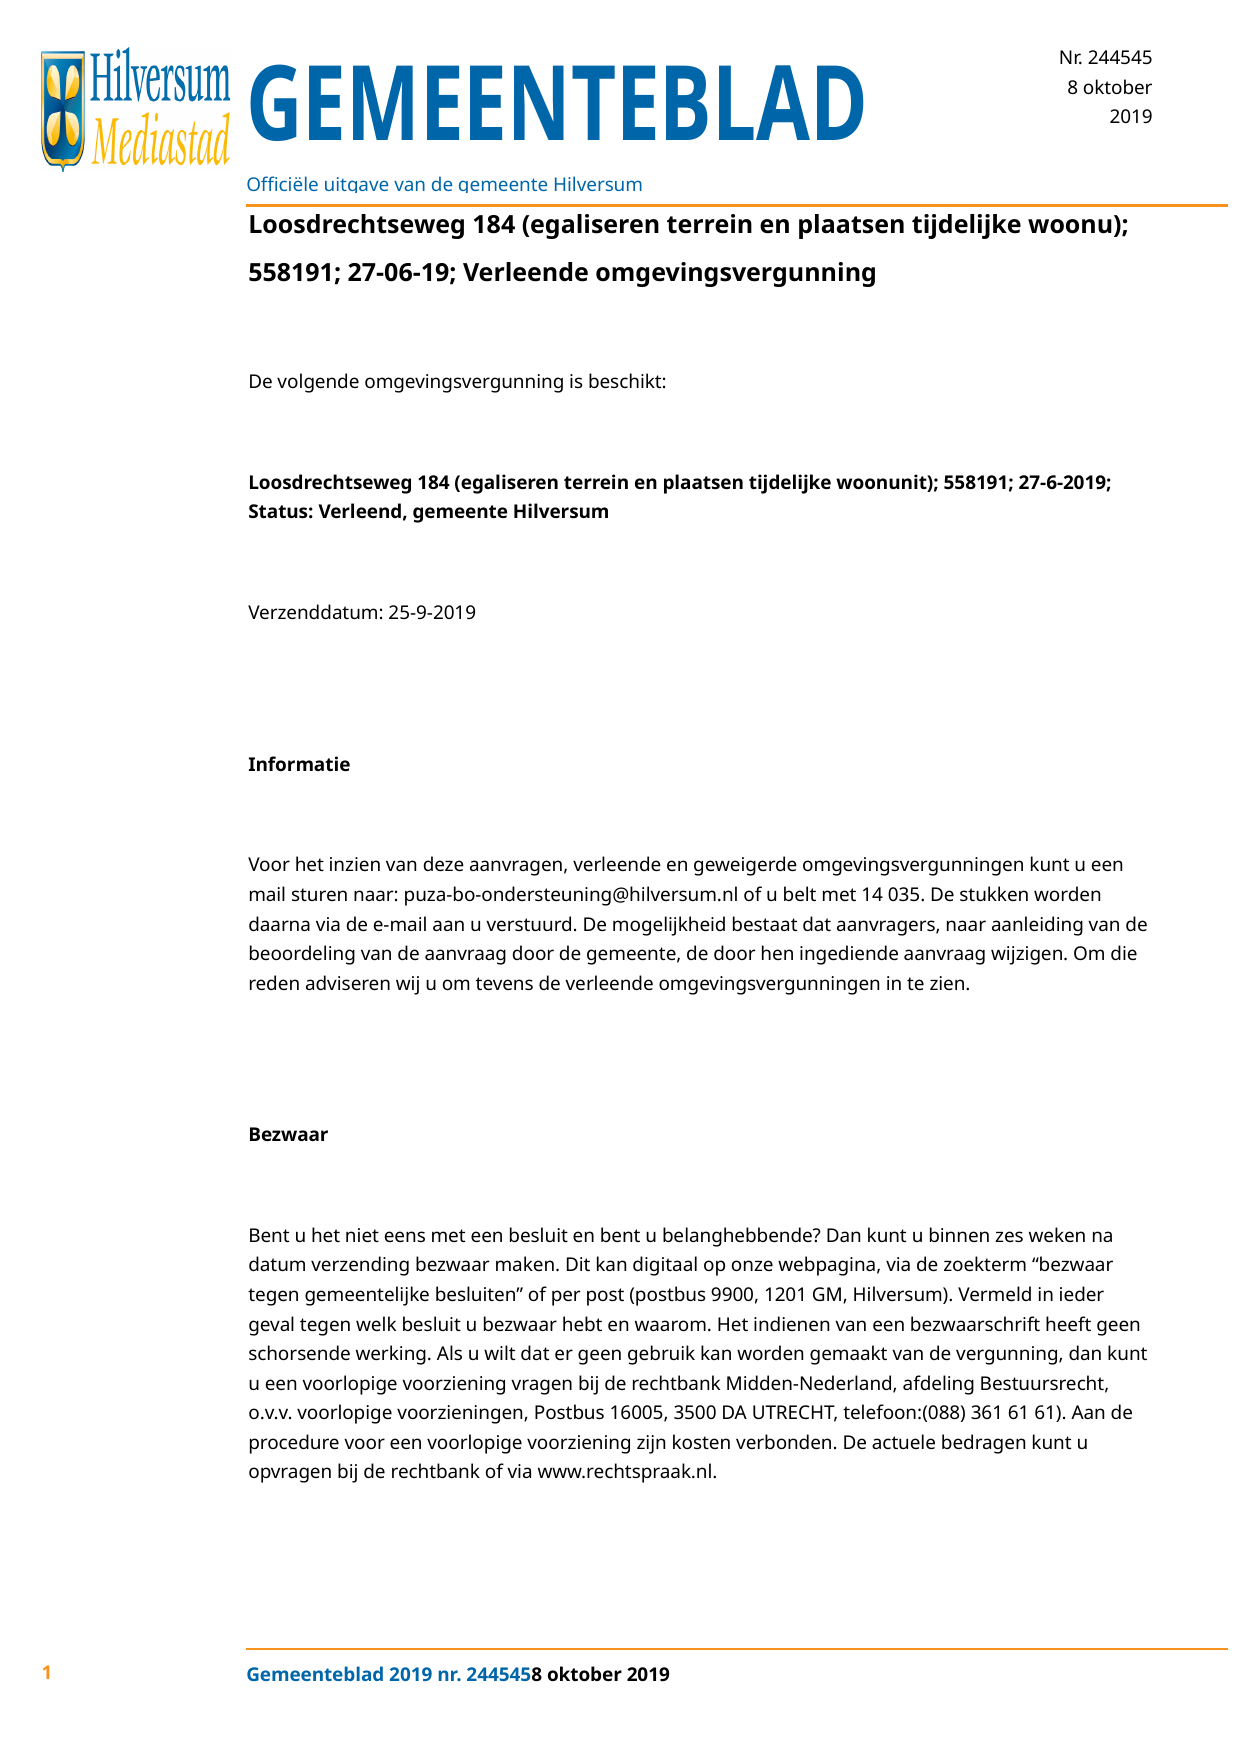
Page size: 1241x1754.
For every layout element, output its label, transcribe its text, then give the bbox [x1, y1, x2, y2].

text Loosdrechtseweg 184 (egaliseren terrein en plaatsen tijdelijke woonunit); 558191; 27-6-2019; Status: Verleend, gemeente Hilversum [248, 469, 1152, 524]
text Verzenddatum: 25-9-2019 [248, 599, 1152, 625]
picture [41, 47, 231, 172]
text Loosdrechtseweg 184 (egaliseren terrein en plaatsen tijdelijke woonu); 558191; 27-06-19; Verleende omgevingsvergunning [248, 207, 1152, 288]
text Informatie [248, 751, 1152, 777]
text Voor het inzien van deze aanvragen, verleende en geweigerde omgevingsvergunningen kunt u een mail sturen naar: puza-bo-ondersteuning@hilversum.nl of u belt met 14 035. De stukken worden daarna via de e-mail aan u verstuurd. De mogelijkheid bestaat dat aanvragers, naar aanleiding van de beoordeling van de aanvraag door de gemeente, de door hen ingediende aanvraag wijzigen. Om die reden adviseren wij u om tevens de verleende omgevingsvergunningen in te zien. [248, 852, 1152, 996]
text Bent u het niet eens met een besluit en bent u belanghebbende? Dan kunt u binnen zes weken na datum verzending bezwaar maken. Dit kan digitaal op onze webpagina, via de zoekterm “bezwaar tegen gemeentelijke besluiten” of per post (postbus 9900, 1201 GM, Hilversum). Vermeld in ieder geval tegen welk besluit u bezwaar hebt en waarom. Het indienen van een bezwaarschrift heeft geen schorsende werking. Als u wilt dat er geen gebruik kan worden gemaakt van de vergunning, dan kunt u een voorlopige voorziening vragen bij de rechtbank Midden-Nederland, afdeling Bestuursrecht, o.v.v. voorlopige voorzieningen, Postbus 16005, 3500 DA UTRECHT, telefoon:(088) 361 61 61). Aan de procedure voor een voorlopige voorziening zijn kosten verbonden. De actuele bedragen kunt u opvragen bij de rechtbank of via www.rechtspraak.nl. [248, 1222, 1152, 1484]
text Bezwaar [248, 1121, 1152, 1147]
text De volgende omgevingsvergunning is beschikt: [248, 368, 1152, 394]
